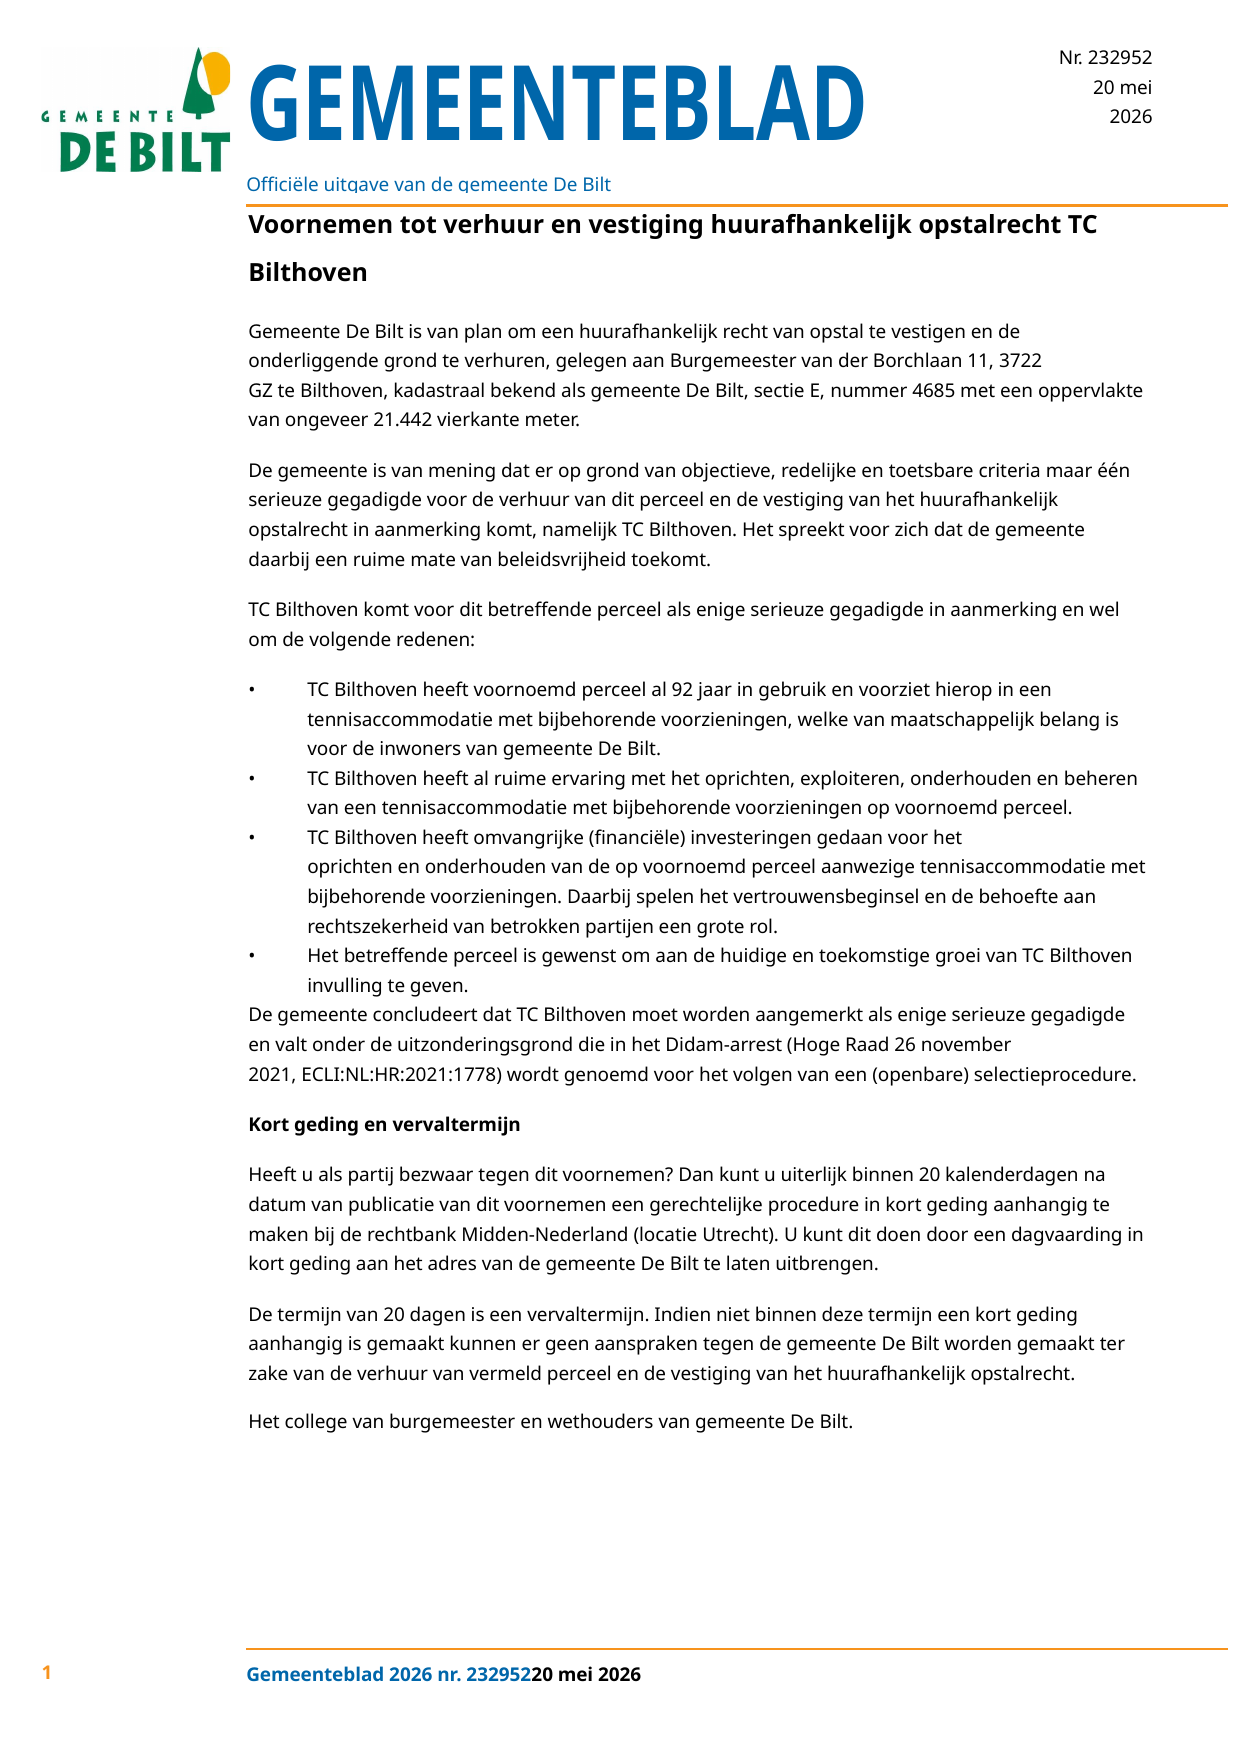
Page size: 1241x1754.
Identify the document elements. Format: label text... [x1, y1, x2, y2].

text TC Bilthoven komt voor dit betreffende perceel als enige serieuze gegadigde in aanmerking en wel om de volgende redenen: [248, 596, 1152, 652]
text Heeft u als partij bezwaar tegen dit voornemen? Dan kunt u uiterlijk binnen 20 kalenderdagen na datum van publicatie van dit voornemen een gerechtelijke procedure in kort geding aanhangig te maken bij de rechtbank Midden-Nederland (locatie Utrecht). U kunt dit doen door een dagvaarding in kort geding aan het adres van de gemeente De Bilt te laten uitbrengen. [248, 1162, 1152, 1276]
text Voornemen tot verhuur en vestiging huurafhankelijk opstalrecht TC Bilthoven [248, 207, 1152, 288]
text Gemeente De Bilt is van plan om een huurafhankelijk recht van opstal te vestigen en de onderliggende grond te verhuren, gelegen aan Burgemeester van der Borchlaan 11, 3722 GZ te Bilthoven, kadastraal bekend als gemeente De Bilt, sectie E, nummer 4685 met een oppervlakte van ongeveer 21.442 vierkante meter. [248, 318, 1152, 432]
text Het college van burgemeester en wethouders van gemeente De Bilt. [248, 1408, 1152, 1433]
list TC Bilthoven heeft omvangrijke (financiële) investeringen gedaan voor het oprichten en onderhouden van de op voornoemd perceel aanwezige tennisaccommodatie met bijbehorende voorzieningen. Daarbij spelen het vertrouwensbeginsel en de behoefte aan rechtszekerheid van betrokken partijen een grote rol. [248, 824, 1152, 939]
text De gemeente is van mening dat er op grond van objectieve, redelijke en toetsbare criteria maar één serieuze gegadigde voor de verhuur van dit perceel en de vestiging van het huurafhankelijk opstalrecht in aanmerking komt, namelijk TC Bilthoven. Het spreekt voor zich dat de gemeente daarbij een ruime mate van beleidsvrijheid toekomt. [248, 457, 1152, 572]
text De termijn van 20 dagen is een vervaltermijn. Indien niet binnen deze termijn een kort geding aanhangig is gemaakt kunnen er geen aanspraken tegen de gemeente De Bilt worden gemaakt ter zake van de verhuur van vermeld perceel en de vestiging van het huurafhankelijk opstalrecht. [248, 1301, 1152, 1386]
list TC Bilthoven heeft voornoemd perceel al 92 jaar in gebruik en voorziet hierop in een tennisaccommodatie met bijbehorende voorzieningen, welke van maatschappelijk belang is voor de inwoners van gemeente De Bilt. [248, 676, 1152, 761]
text De gemeente concludeert dat TC Bilthoven moet worden aangemerkt als enige serieuze gegadigde en valt onder de uitzonderingsgrond die in het Didam-arrest (Hoge Raad 26 november 2021, ECLI:NL:HR:2021:1778) wordt genoemd voor het volgen van een (openbare) selectieprocedure. [248, 1002, 1152, 1087]
picture [41, 47, 231, 172]
list TC Bilthoven heeft al ruime ervaring met het oprichten, exploiteren, onderhouden en beheren van een tennisaccommodatie met bijbehorende voorzieningen op voornoemd perceel. [248, 765, 1152, 820]
list Het betreffende perceel is gewenst om aan de huidige en toekomstige groei van TC Bilthoven invulling te geven. [248, 942, 1152, 998]
text Kort geding en vervaltermijn [248, 1111, 1152, 1137]
